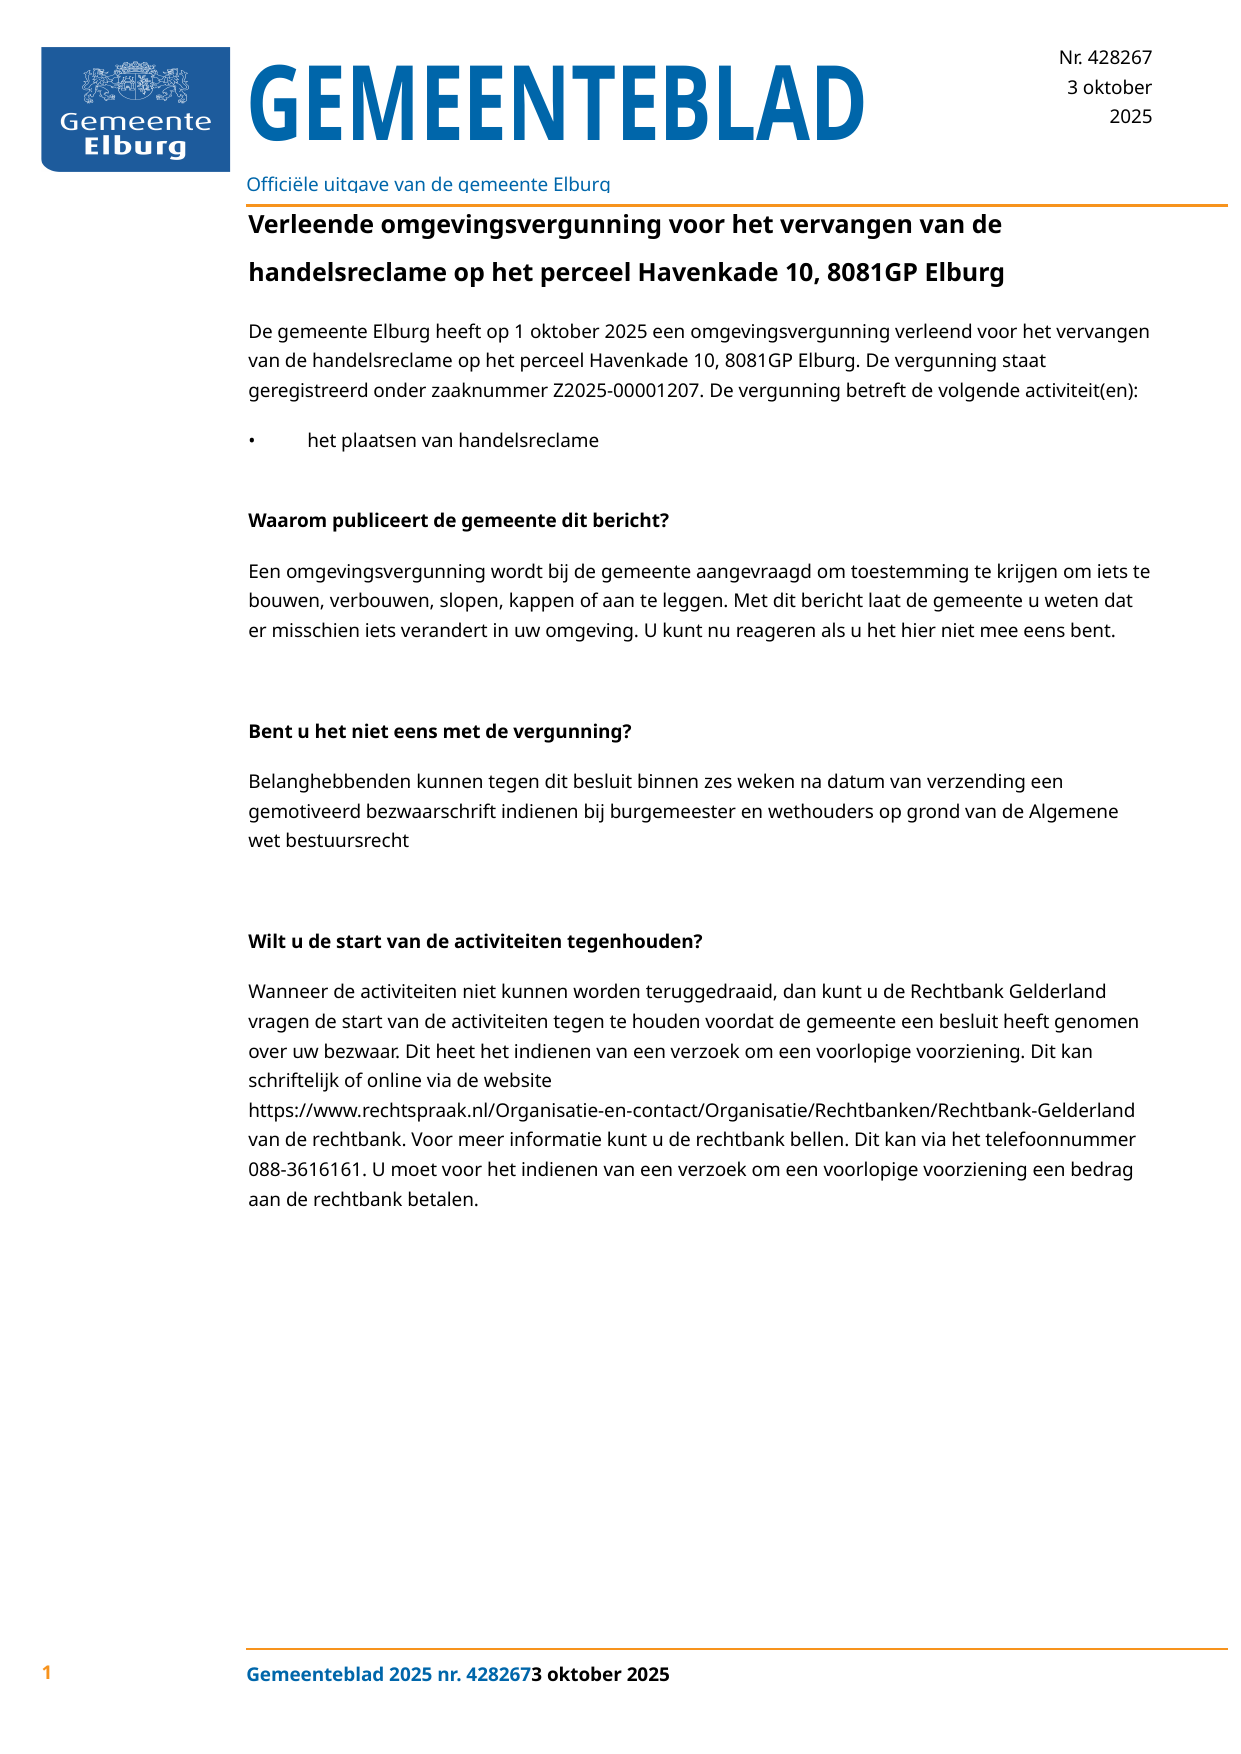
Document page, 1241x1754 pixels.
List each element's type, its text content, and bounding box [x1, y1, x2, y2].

text Waarom publiceert de gemeente dit bericht? [248, 507, 1152, 533]
picture [41, 47, 231, 172]
text Bent u het niet eens met de vergunning? [248, 718, 1152, 744]
text De gemeente Elburg heeft op 1 oktober 2025 een omgevingsvergunning verleend voor het vervangen van de handelsreclame op het perceel Havenkade 10, 8081GP Elburg. De vergunning staat geregistreerd onder zaaknummer Z2025-00001207. De vergunning betreft de volgende activiteit(en): [248, 318, 1152, 403]
text Wanneer de activiteiten niet kunnen worden teruggedraaid, dan kunt u de Rechtbank Gelderland vragen de start van de activiteiten tegen te houden voordat de gemeente een besluit heeft genomen over uw bezwaar. Dit heet het indienen van een verzoek om een voorlopige voorziening. Dit kan schriftelijk of online via de website https://www.rechtspraak.nl/Organisatie-en-contact/Organisatie/Rechtbanken/Rechtbank-Gelderland van de rechtbank. Voor meer informatie kunt u de rechtbank bellen. Dit kan via het telefoonnummer 088-3616161. U moet voor het indienen van een verzoek om een voorlopige voorziening een bedrag aan de rechtbank betalen. [248, 979, 1152, 1212]
list het plaatsen van handelsreclame [248, 427, 1152, 453]
text Verleende omgevingsvergunning voor het vervangen van de handelsreclame op het perceel Havenkade 10, 8081GP Elburg [248, 207, 1152, 288]
text Een omgevingsvergunning wordt bij de gemeente aangevraagd om toestemming te krijgen om iets te bouwen, verbouwen, slopen, kappen of aan te leggen. Met dit bericht laat de gemeente u weten dat er misschien iets verandert in uw omgeving. U kunt nu reageren als u het hier niet mee eens bent. [248, 558, 1152, 643]
text Wilt u de start van de activiteiten tegenhouden? [248, 928, 1152, 954]
text Belanghebbenden kunnen tegen dit besluit binnen zes weken na datum van verzending een gemotiveerd bezwaarschrift indienen bij burgemeester en wethouders op grond van de Algemene wet bestuursrecht [248, 768, 1152, 853]
